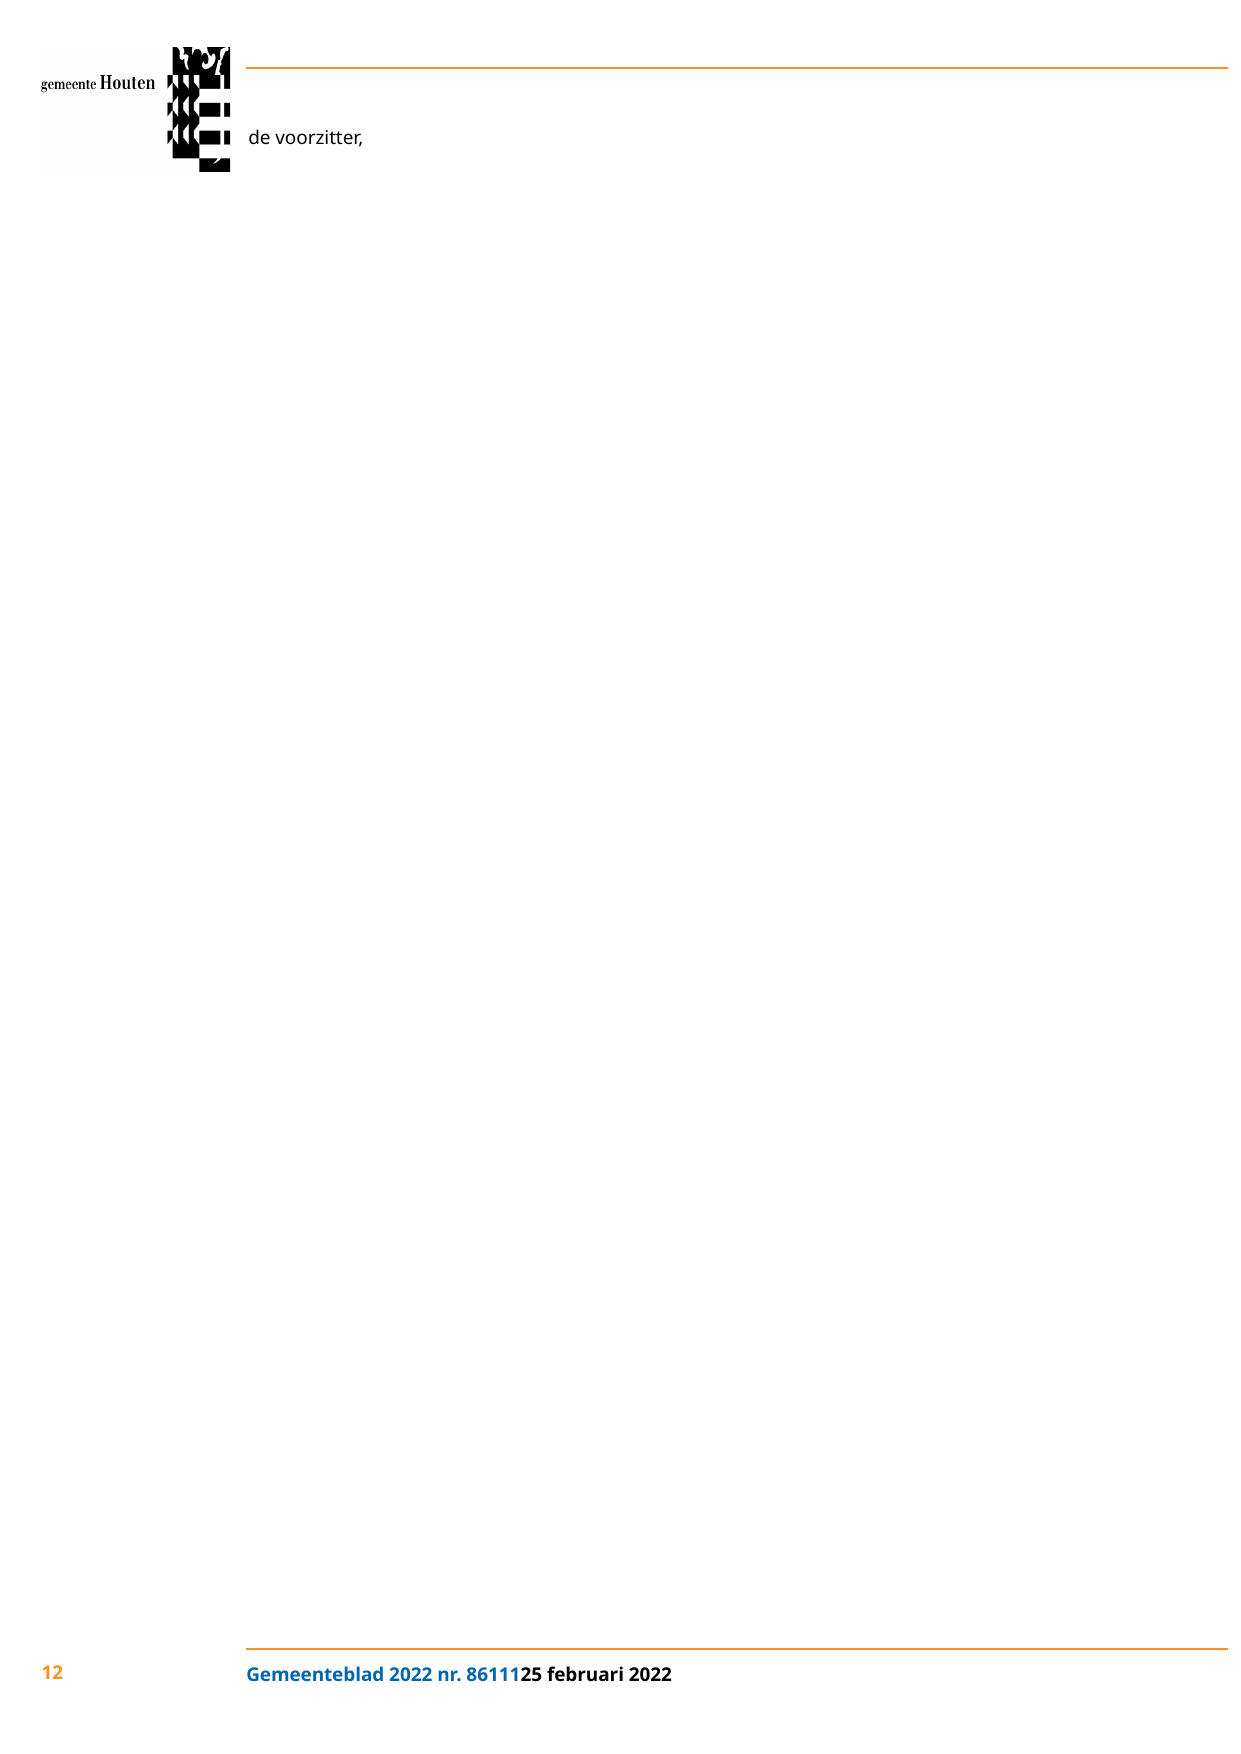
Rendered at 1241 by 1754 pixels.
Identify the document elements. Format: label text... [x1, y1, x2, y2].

picture [41, 47, 231, 172]
text de voorzitter, [248, 124, 1152, 150]
